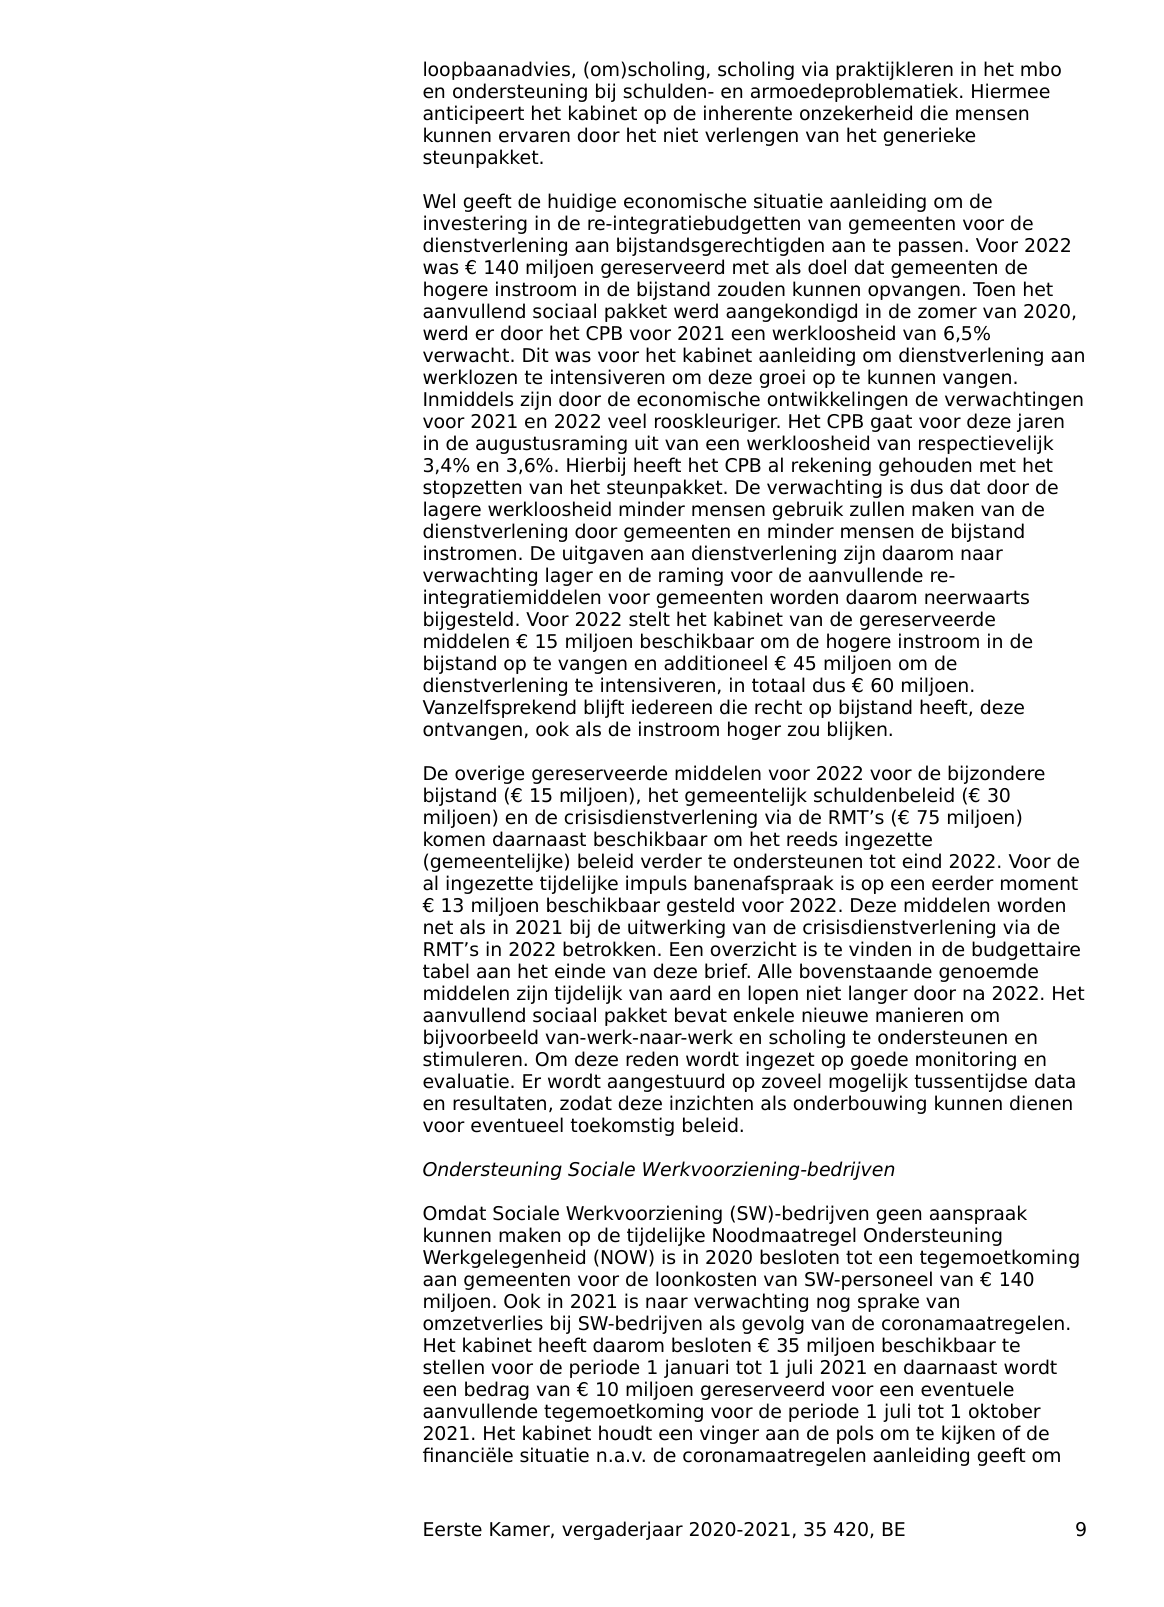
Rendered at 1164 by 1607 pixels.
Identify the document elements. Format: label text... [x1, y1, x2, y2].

text Wel geeft de huidige economische situatie aanleiding om de investering in de re-integratiebudgetten van gemeenten voor de dienstverlening aan bijstandsgerechtigden aan te passen. Voor 2022 was € 140 miljoen gereserveerd met als doel dat gemeenten de hogere instroom in de bijstand zouden kunnen opvangen. Toen het aanvullend sociaal pakket werd aangekondigd in de zomer van 2020, werd er door het CPB voor 2021 een werkloosheid van 6,5% verwacht. Dit was voor het kabinet aanleiding om dienstverlening aan werklozen te intensiveren om deze groei op te kunnen vangen. Inmiddels zijn door de economische ontwikkelingen de verwachtingen voor 2021 en 2022 veel rooskleuriger. Het CPB gaat voor deze jaren in de augustusraming uit van een werkloosheid van respectievelijk 3,4% en 3,6%. Hierbij heeft het CPB al rekening gehouden met het stopzetten van het steunpakket. De verwachting is dus dat door de lagere werkloosheid minder mensen gebruik zullen maken van de dienstverlening door gemeenten en minder mensen de bijstand instromen. De uitgaven aan dienstverlening zijn daarom naar verwachting lager en de raming voor de aanvullende re-integratiemiddelen voor gemeenten worden daarom neerwaarts bijgesteld. Voor 2022 stelt het kabinet van de gereserveerde middelen € 15 miljoen beschikbaar om de hogere instroom in de bijstand op te vangen en additioneel € 45 miljoen om de dienstverlening te intensiveren, in totaal dus € 60 miljoen. Vanzelfsprekend blijft iedereen die recht op bijstand heeft, deze ontvangen, ook als de instroom hoger zou blijken. [422, 191, 1087, 741]
subtitle Ondersteuning Sociale Werkvoorziening-bedrijven [422, 1159, 1087, 1181]
text De overige gereserveerde middelen voor 2022 voor de bijzondere bijstand (€ 15 miljoen), het gemeentelijk schuldenbeleid (€ 30 miljoen) en de crisisdienstverlening via de RMT’s (€ 75 miljoen) komen daarnaast beschikbaar om het reeds ingezette (gemeentelijke) beleid verder te ondersteunen tot eind 2022. Voor de al ingezette tijdelijke impuls banenafspraak is op een eerder moment € 13 miljoen beschikbaar gesteld voor 2022. Deze middelen worden net als in 2021 bij de uitwerking van de crisisdienstverlening via de RMT’s in 2022 betrokken. Een overzicht is te vinden in de budgettaire tabel aan het einde van deze brief. Alle bovenstaande genoemde middelen zijn tijdelijk van aard en lopen niet langer door na 2022. Het aanvullend sociaal pakket bevat enkele nieuwe manieren om bijvoorbeeld van-werk-naar-werk en scholing te ondersteunen en stimuleren. Om deze reden wordt ingezet op goede monitoring en evaluatie. Er wordt aangestuurd op zoveel mogelijk tussentijdse data en resultaten, zodat deze inzichten als onderbouwing kunnen dienen voor eventueel toekomstig beleid. [422, 763, 1087, 1136]
text Omdat Sociale Werkvoorziening (SW)-bedrijven geen aanspraak kunnen maken op de tijdelijke Noodmaatregel Ondersteuning Werkgelegenheid (NOW) is in 2020 besloten tot een tegemoetkoming aan gemeenten voor de loonkosten van SW-personeel van € 140 miljoen. Ook in 2021 is naar verwachting nog sprake van omzetverlies bij SW-bedrijven als gevolg van de coronamaatregelen. Het kabinet heeft daarom besloten € 35 miljoen beschikbaar te stellen voor de periode 1 januari tot 1 juli 2021 en daarnaast wordt een bedrag van € 10 miljoen gereserveerd voor een eventuele aanvullende tegemoetkoming voor de periode 1 juli tot 1 oktober 2021. Het kabinet houdt een vinger aan de pols om te kijken of de financiële situatie n.a.v. de coronamaatregelen aanleiding geeft om [422, 1203, 1087, 1467]
text loopbaanadvies, (om)scholing, scholing via praktijkleren in het mbo en ondersteuning bij schulden- en armoedeproblematiek. Hiermee anticipeert het kabinet op de inherente onzekerheid die mensen kunnen ervaren door het niet verlengen van het generieke steunpakket. [422, 59, 1087, 169]
